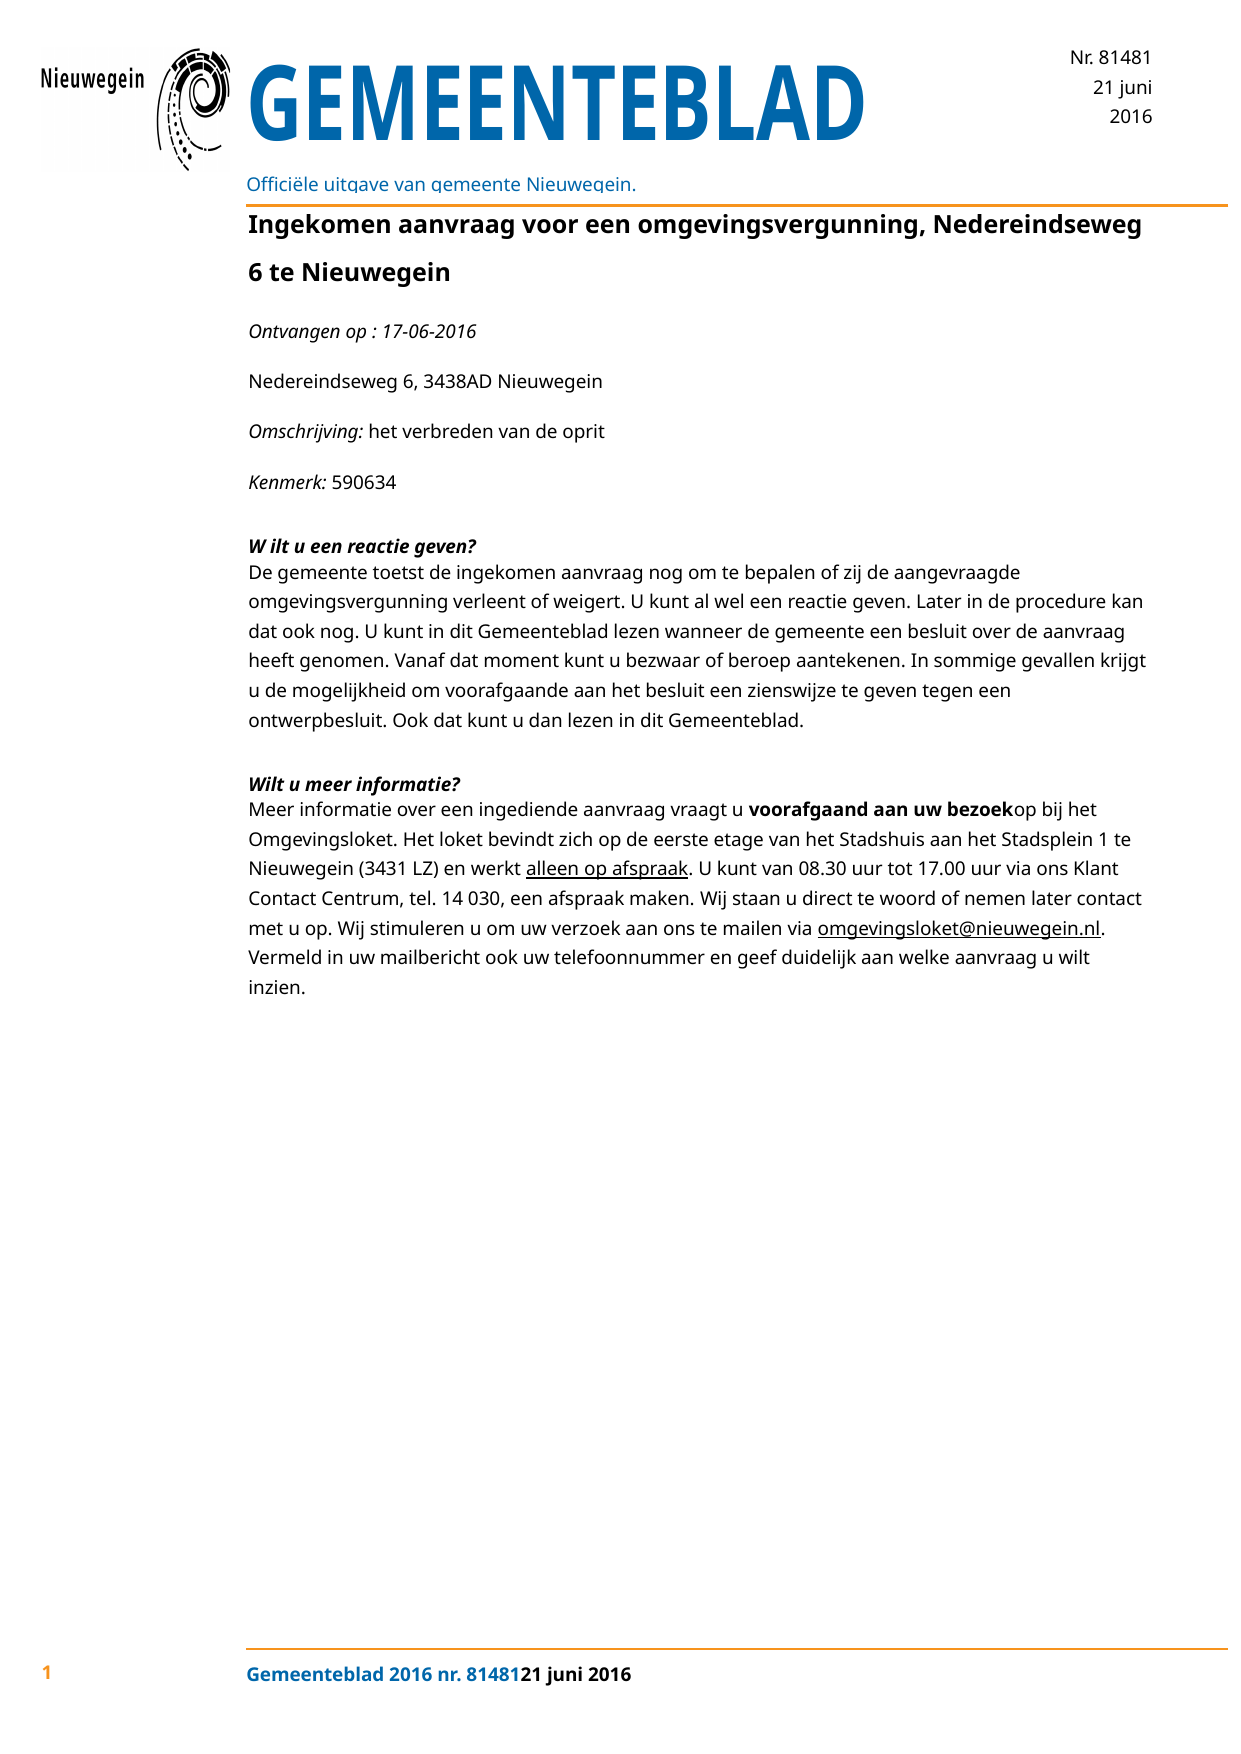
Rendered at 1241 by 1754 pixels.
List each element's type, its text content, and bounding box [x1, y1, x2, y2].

text Wilt u meer informatie? [248, 771, 1152, 796]
text W ilt u een reactie geven? [248, 533, 1152, 559]
picture [41, 47, 231, 172]
text Ontvangen op : 17-06-2016 [248, 318, 1152, 344]
text De gemeente toetst de ingekomen aanvraag nog om te bepalen of zij de aangevraagde omgevingsvergunning verleent of weigert. U kunt al wel een reactie geven. Later in de procedure kan dat ook nog. U kunt in dit Gemeenteblad lezen wanneer de gemeente een besluit over de aanvraag heeft genomen. Vanaf dat moment kunt u bezwaar of beroep aantekenen. In sommige gevallen krijgt u de mogelijkheid om voorafgaande aan het besluit een zienswijze te geven tegen een ontwerpbesluit. Ook dat kunt u dan lezen in dit Gemeenteblad. [248, 559, 1152, 732]
text Omschrijving: het verbreden van de oprit [248, 419, 1152, 444]
text Nedereindseweg 6, 3438AD Nieuwegein [248, 368, 1152, 394]
text Ingekomen aanvraag voor een omgevingsvergunning, Nedereindseweg 6 te Nieuwegein [248, 207, 1152, 288]
text Meer informatie over een ingediende aanvraag vraagt u voorafgaand aan uw bezoekop bij het Omgevingsloket. Het loket bevindt zich op de eerste etage van het Stadshuis aan het Stadsplein 1 te Nieuwegein (3431 LZ) en werkt alleen op afspraak. U kunt van 08.30 uur tot 17.00 uur via ons Klant Contact Centrum, tel. 14 030, een afspraak maken. Wij staan u direct te woord of nemen later contact met u op. Wij stimuleren u om uw verzoek aan ons te mailen via omgevingsloket@nieuwegein.nl. Vermeld in uw mailbericht ook uw telefoonnummer en geef duidelijk aan welke aanvraag u wilt inzien. [248, 796, 1152, 1000]
text Kenmerk: 590634 [248, 469, 1152, 495]
